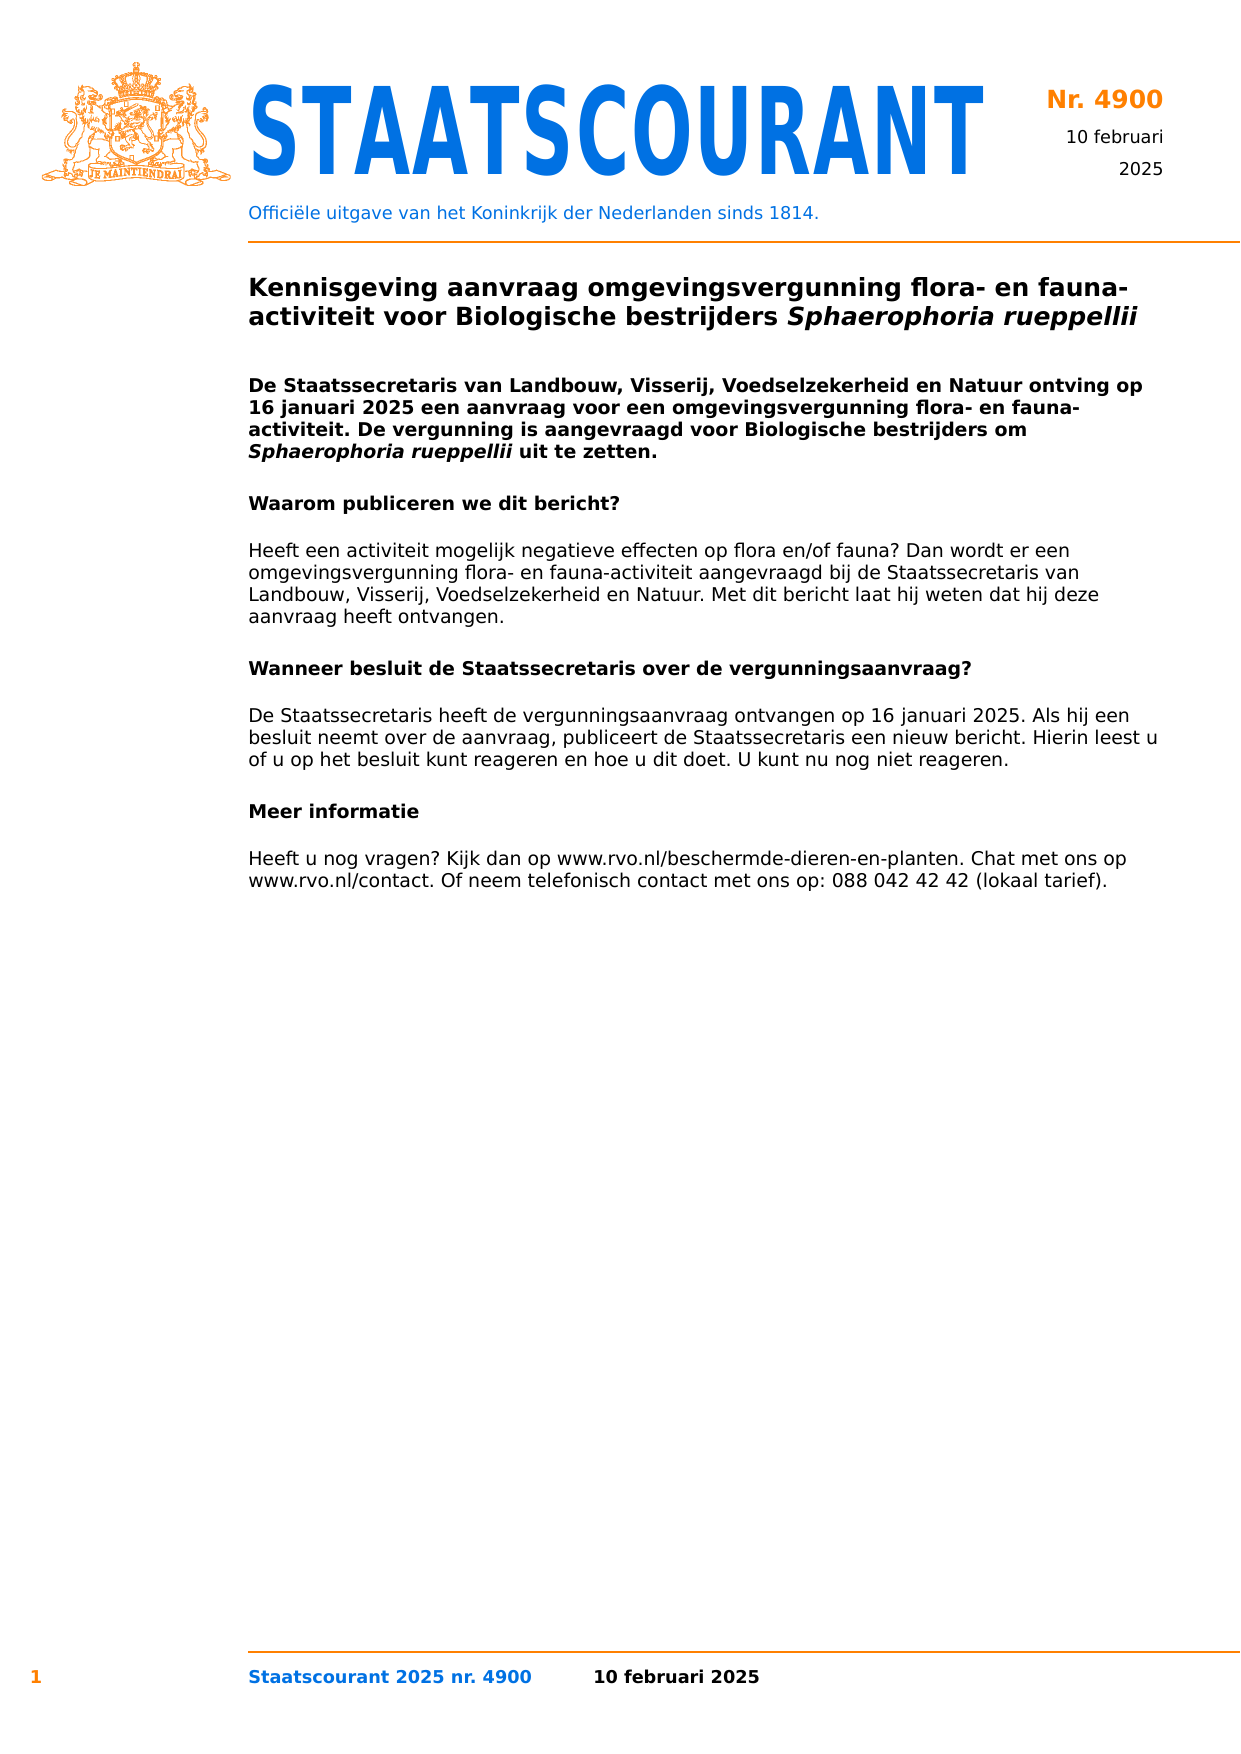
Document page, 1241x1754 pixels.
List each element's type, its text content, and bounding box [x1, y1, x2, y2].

subtitle Kennisgeving aanvraag omgevingsvergunning flora- en fauna-activiteit voor Biologische bestrijders Sphaerophoria rueppellii [248, 273, 1163, 331]
text De Staatssecretaris heeft de vergunningsaanvraag ontvangen op 16 januari 2025. Als hij een besluit neemt over de aanvraag, publiceert de Staatssecretaris een nieuw bericht. Hierin leest u of u op het besluit kunt reageren en hoe u dit doet. U kunt nu nog niet reageren. [248, 705, 1163, 771]
text Heeft u nog vragen? Kijk dan op www.rvo.nl/beschermde-dieren-en-planten. Chat met ons op www.rvo.nl/contact. Of neem telefonisch contact met ons op: 088 042 42 42 (lokaal tarief). [248, 848, 1163, 892]
picture [41, 62, 231, 186]
text Heeft een activiteit mogelijk negatieve effecten op flora en/of fauna? Dan wordt er een omgevingsvergunning flora- en fauna-activiteit aangevraagd bij de Staatssecretaris van Landbouw, Visserij, Voedselzekerheid en Natuur. Met dit bericht laat hij weten dat hij deze aanvraag heeft ontvangen. [248, 540, 1163, 628]
table_header [25, 62, 248, 241]
table_cell 10 februari [998, 121, 1240, 153]
text De Staatssecretaris van Landbouw, Visserij, Voedselzekerheid en Natuur ontving op 16 januari 2025 een aanvraag voor een omgevingsvergunning flora- en fauna-activiteit. De vergunning is aangevraagd voor Biologische bestrijders om Sphaerophoria rueppellii uit te zetten. [248, 375, 1163, 463]
table_cell 2025 [998, 153, 1240, 203]
table_cell Officiële uitgave van het Koninkrijk der Nederlanden sinds 1814. [248, 203, 1240, 241]
subtitle Meer informatie [248, 801, 1163, 823]
table_header Nr. 4900 [998, 62, 1240, 121]
subtitle Wanneer besluit de Staatssecretaris over de vergunningsaanvraag? [248, 658, 1163, 680]
subtitle Waarom publiceren we dit bericht? [248, 493, 1163, 515]
table_header STAATSCOURANT [248, 62, 998, 203]
